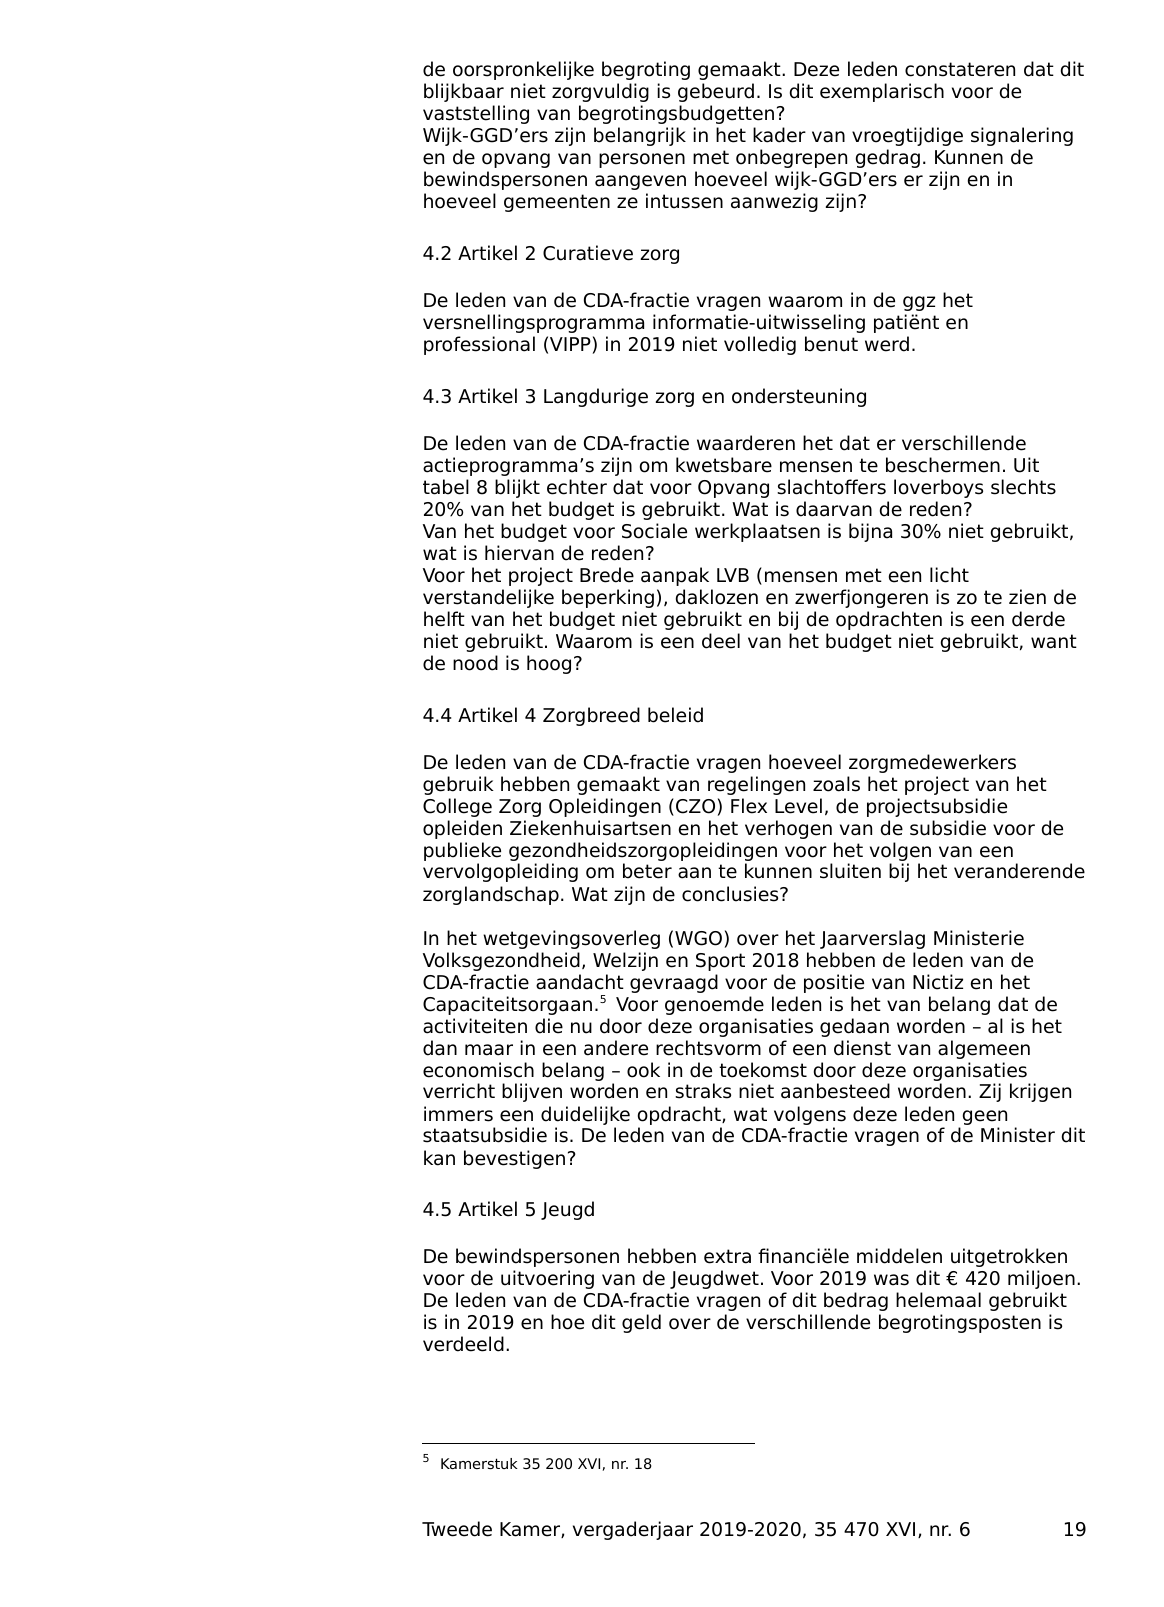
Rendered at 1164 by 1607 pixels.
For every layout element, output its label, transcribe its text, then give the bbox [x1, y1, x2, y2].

subtitle 4.4 Artikel 4 Zorgbreed beleid [422, 704, 1087, 727]
text Wijk-GGD’ers zijn belangrijk in het kader van vroegtijdige signalering en de opvang van personen met onbegrepen gedrag. Kunnen de bewindspersonen aangeven hoeveel wijk-GGD’ers er zijn en in hoeveel gemeenten ze intussen aanwezig zijn? [422, 125, 1087, 213]
text Voor het project Brede aanpak LVB (mensen met een licht verstandelijke beperking), daklozen en zwerfjongeren is zo te zien de helft van het budget niet gebruikt en bij de opdrachten is een derde niet gebruikt. Waarom is een deel van het budget niet gebruikt, want de nood is hoog? [422, 565, 1087, 674]
text de oorspronkelijke begroting gemaakt. Deze leden constateren dat dit blijkbaar niet zorgvuldig is gebeurd. Is dit exemplarisch voor de vaststelling van begrotingsbudgetten? [422, 59, 1087, 125]
text In het wetgevingsoverleg (WGO) over het Jaarverslag Ministerie Volksgezondheid, Welzijn en Sport 2018 hebben de leden van de CDA-fractie aandacht gevraagd voor de positie van Nictiz en het Capaciteitsorgaan. Voor genoemde leden is het van belang dat de activiteiten die nu door deze organisaties gedaan worden – al is het dan maar in een andere rechtsvorm of een dienst van algemeen economisch belang – ook in de toekomst door deze organisaties verricht blijven worden en straks niet aanbesteed worden. Zij krijgen immers een duidelijke opdracht, wat volgens deze leden geen staatsubsidie is. De leden van de CDA-fractie vragen of de Minister dit kan bevestigen? [422, 928, 1087, 1169]
text De bewindspersonen hebben extra financiële middelen uitgetrokken voor de uitvoering van de Jeugdwet. Voor 2019 was dit € 420 miljoen. De leden van de CDA-fractie vragen of dit bedrag helemaal gebruikt is in 2019 en hoe dit geld over de verschillende begrotingsposten is verdeeld. [422, 1246, 1087, 1356]
subtitle 4.3 Artikel 3 Langdurige zorg en ondersteuning [422, 386, 1087, 408]
text De leden van de CDA-fractie vragen waarom in de ggz het versnellingsprogramma informatie-uitwisseling patiënt en professional (VIPP) in 2019 niet volledig benut werd. [422, 290, 1087, 356]
subtitle 4.5 Artikel 5 Jeugd [422, 1199, 1087, 1221]
text Kamerstuk 35 200 XVI, nr. 18 [422, 1452, 1087, 1474]
subtitle 4.2 Artikel 2 Curatieve zorg [422, 243, 1087, 265]
text De leden van de CDA-fractie waarderen het dat er verschillende actieprogramma’s zijn om kwetsbare mensen te beschermen. Uit tabel 8 blijkt echter dat voor Opvang slachtoffers loverboys slechts 20% van het budget is gebruikt. Wat is daarvan de reden? [422, 433, 1087, 521]
text Van het budget voor Sociale werkplaatsen is bijna 30% niet gebruikt, wat is hiervan de reden? [422, 521, 1087, 565]
text De leden van de CDA-fractie vragen hoeveel zorgmedewerkers gebruik hebben gemaakt van regelingen zoals het project van het College Zorg Opleidingen (CZO) Flex Level, de projectsubsidie opleiden Ziekenhuisartsen en het verhogen van de subsidie voor de publieke gezondheidszorgopleidingen voor het volgen van een vervolgopleiding om beter aan te kunnen sluiten bij het veranderende zorglandschap. Wat zijn de conclusies? [422, 752, 1087, 905]
